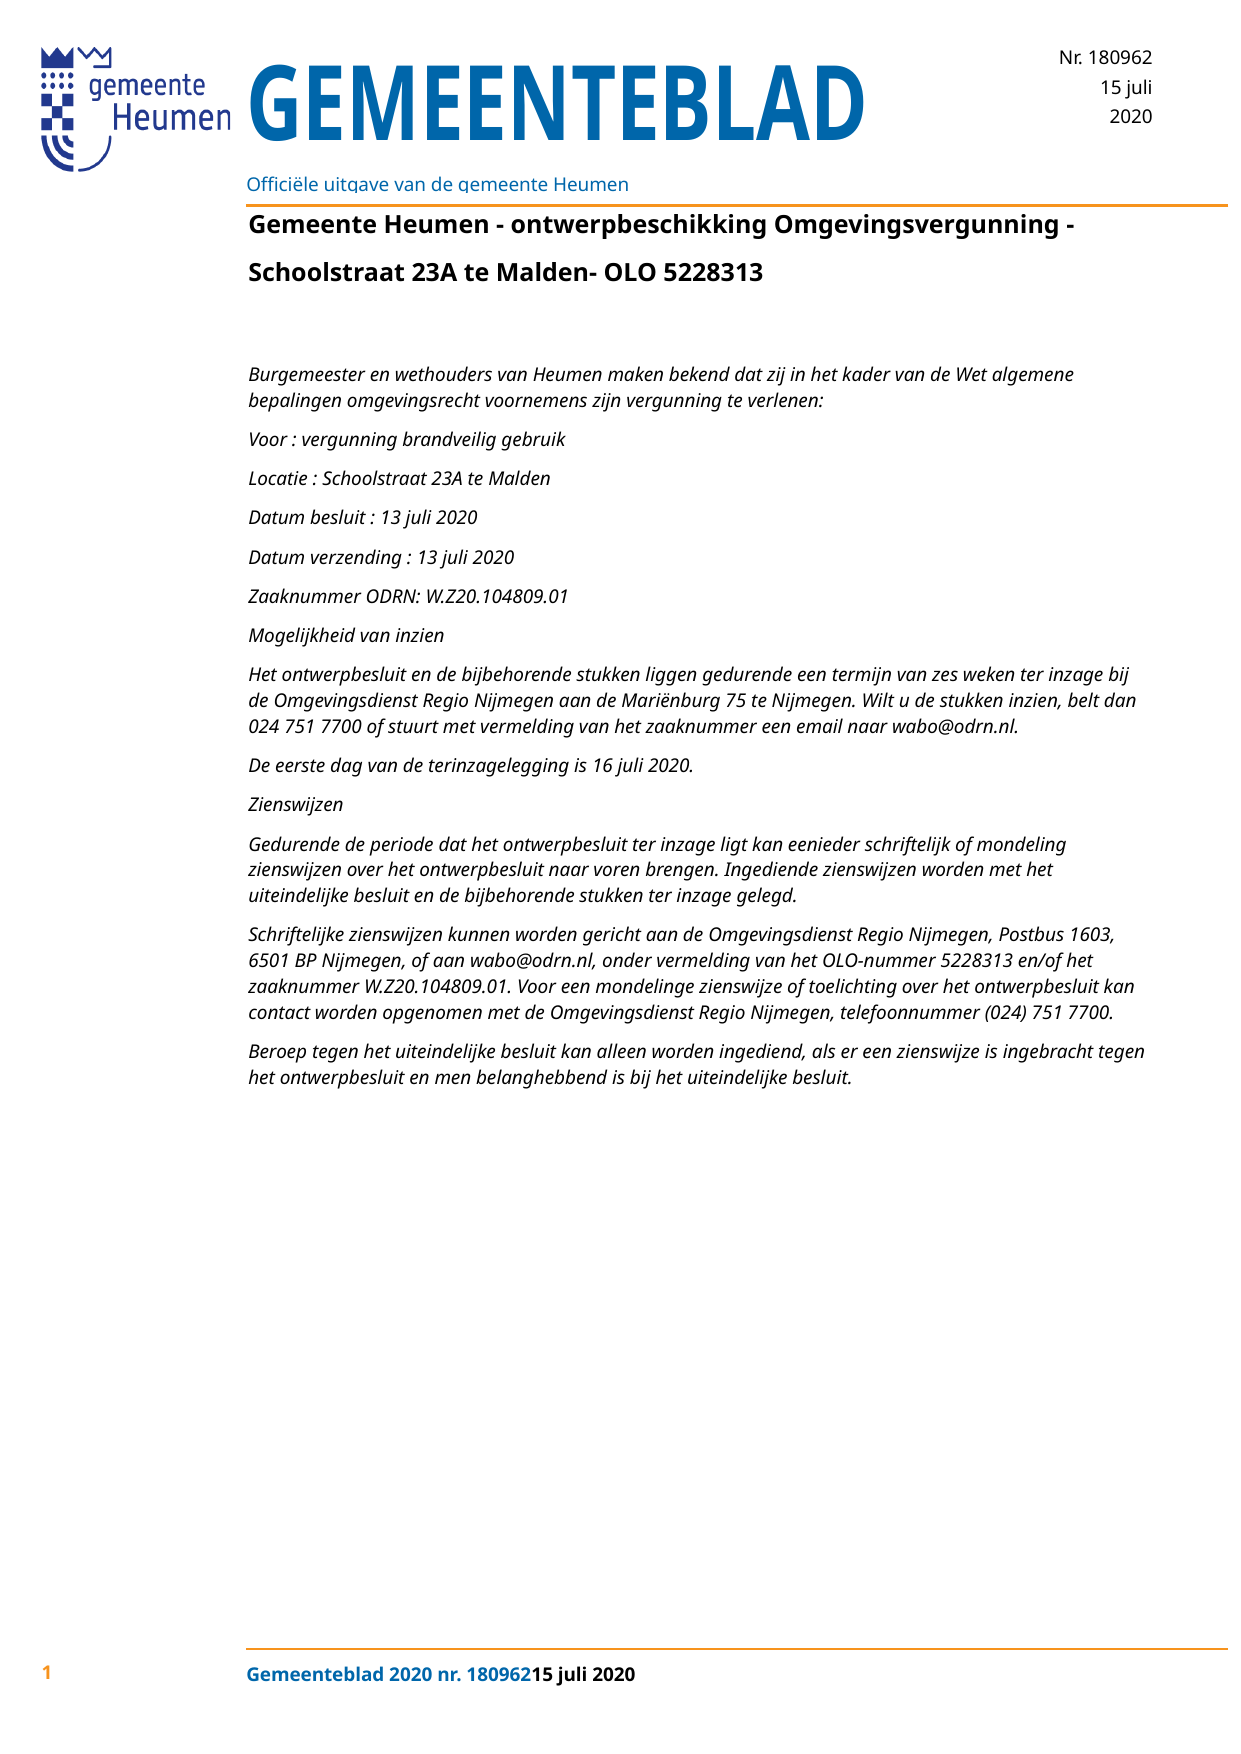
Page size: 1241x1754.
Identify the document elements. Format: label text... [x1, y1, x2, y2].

text Voor : vergunning brandveilig gebruik [248, 426, 1152, 452]
picture [41, 47, 231, 172]
text Het ontwerpbesluit en de bijbehorende stukken liggen gedurende een termijn van zes weken ter inzage bij de Omgevingsdienst Regio Nijmegen aan de Mariënburg 75 te Nijmegen. Wilt u de stukken inzien, belt dan 024 751 7700 of stuurt met vermelding van het zaaknummer een email naar wabo@odrn.nl. [248, 662, 1152, 739]
text Burgemeester en wethouders van Heumen maken bekend dat zij in het kader van de Wet algemene bepalingen omgevingsrecht voornemens zijn vergunning te verlenen: [248, 361, 1152, 412]
text Beroep tegen het uiteindelijke besluit kan alleen worden ingediend, als er een zienswijze is ingebracht tegen het ontwerpbesluit en men belanghebbend is bij het uiteindelijke besluit. [248, 1038, 1152, 1089]
text Datum verzending : 13 juli 2020 [248, 544, 1152, 569]
text Zaaknummer ODRN: W.Z20.104809.01 [248, 583, 1152, 609]
text Datum besluit : 13 juli 2020 [248, 504, 1152, 530]
text Mogelijkheid van inzien [248, 622, 1152, 648]
text Locatie : Schoolstraat 23A te Malden [248, 465, 1152, 491]
text Zienswijzen [248, 792, 1152, 817]
text Schriftelijke zienswijzen kunnen worden gericht aan de Omgevingsdienst Regio Nijmegen, Postbus 1603, 6501 BP Nijmegen, of aan wabo@odrn.nl, onder vermelding van het OLO-nummer 5228313 en/of het zaaknummer W.Z20.104809.01. Voor een mondelinge zienswijze of toelichting over het ontwerpbesluit kan contact worden opgenomen met de Omgevingsdienst Regio Nijmegen, telefoonnummer (024) 751 7700. [248, 922, 1152, 1024]
text De eerste dag van de terinzagelegging is 16 juli 2020. [248, 752, 1152, 778]
text Gedurende de periode dat het ontwerpbesluit ter inzage ligt kan eenieder schriftelijk of mondeling zienswijzen over het ontwerpbesluit naar voren brengen. Ingediende zienswijzen worden met het uiteindelijke besluit en de bijbehorende stukken ter inzage gelegd. [248, 831, 1152, 908]
text Gemeente Heumen - ontwerpbeschikking Omgevingsvergunning - Schoolstraat 23A te Malden- OLO 5228313 [248, 207, 1152, 288]
